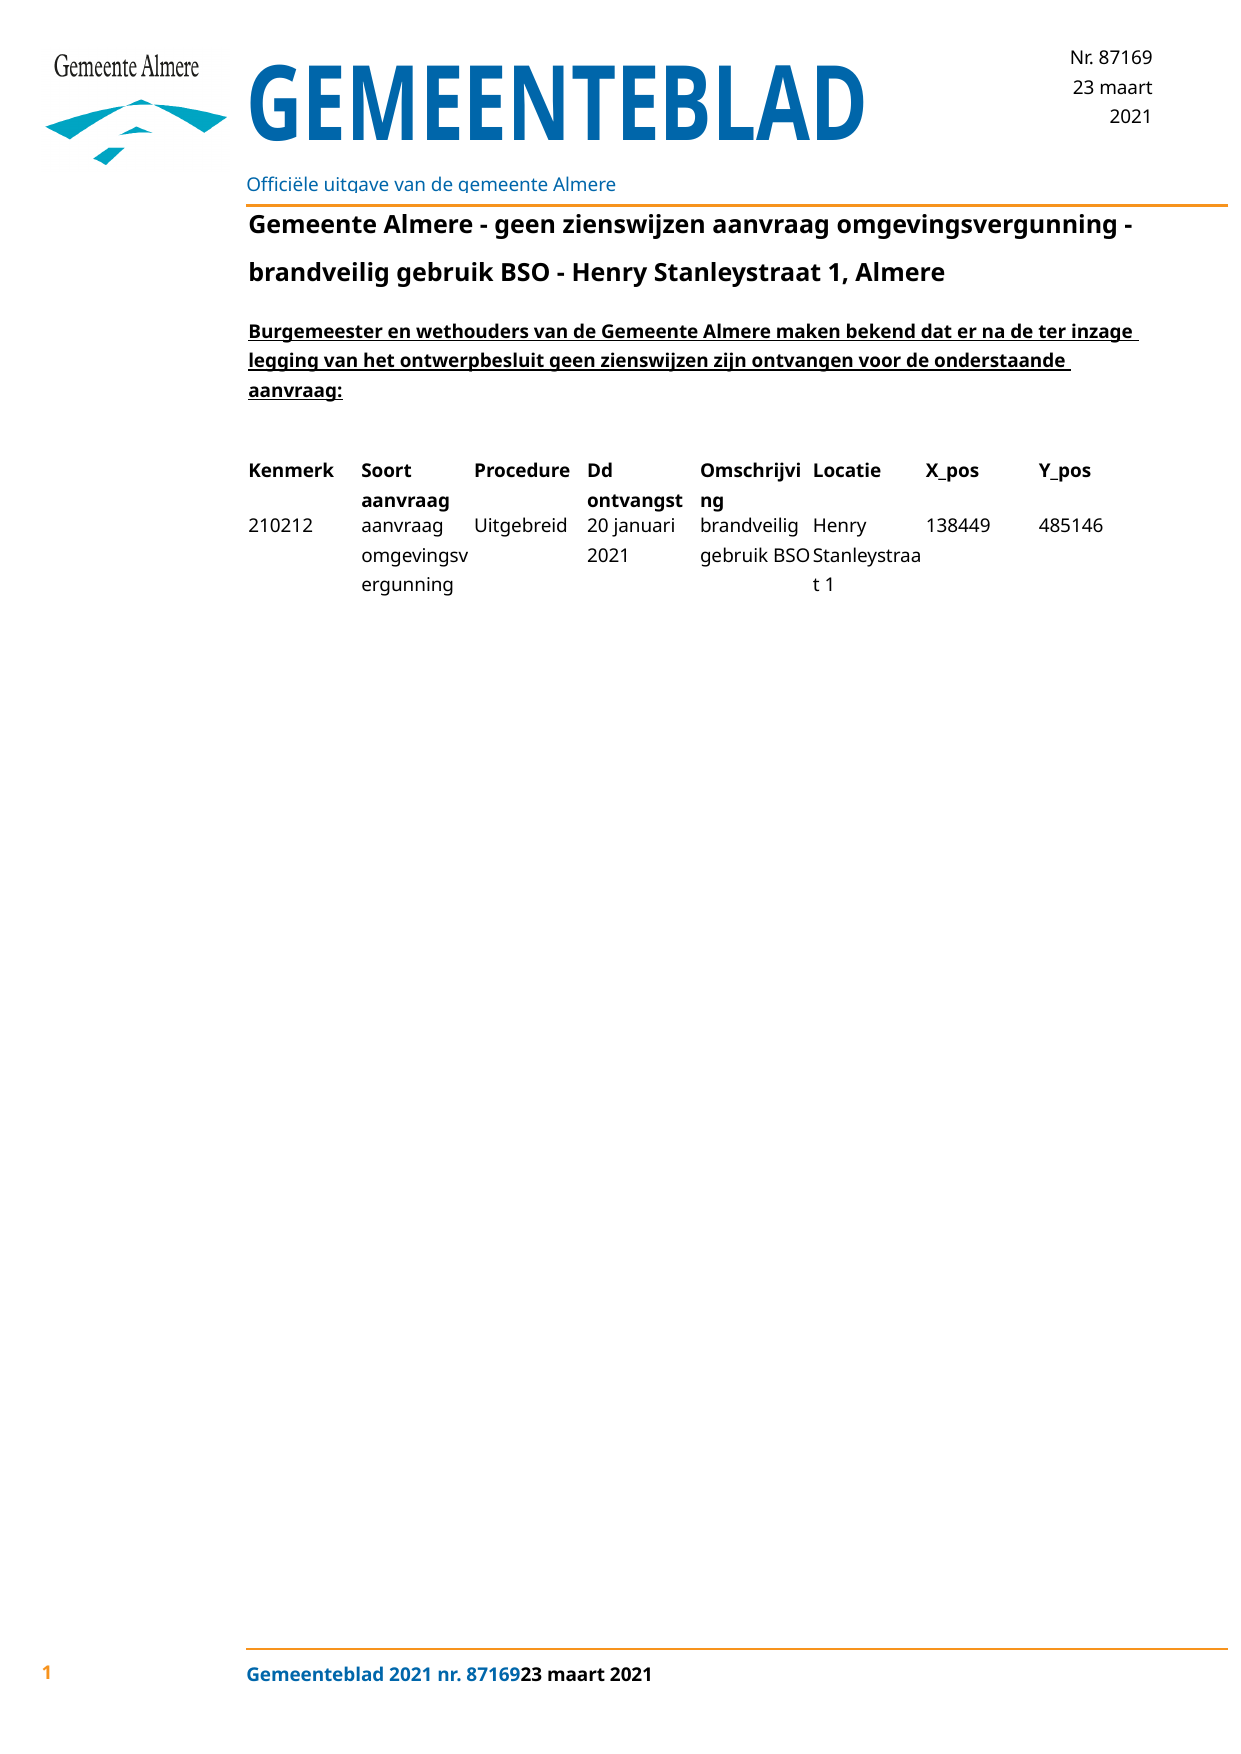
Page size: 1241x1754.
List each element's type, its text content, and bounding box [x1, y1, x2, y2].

table_cell Henry Stanleystraat 1 [813, 513, 926, 597]
table_cell Uitgebreid [474, 513, 587, 597]
table_header Procedure [474, 457, 587, 512]
table_header Kenmerk [248, 457, 361, 512]
table_header Y_pos [1039, 457, 1152, 512]
table_cell 138449 [926, 513, 1038, 597]
table_cell 20 januari 2021 [587, 513, 700, 597]
table_header Locatie [813, 457, 926, 512]
text Burgemeester en wethouders van de Gemeente Almere maken bekend dat er na de ter inzage legging van het ontwerpbesluit geen zienswijzen zijn ontvangen voor de onderstaande aanvraag: [248, 318, 1152, 403]
table_cell brandveilig gebruik BSO [700, 513, 813, 597]
table_header X_pos [926, 457, 1038, 512]
table_header Omschrijving [700, 457, 813, 512]
text Gemeente Almere - geen zienswijzen aanvraag omgevingsvergunning - brandveilig gebruik BSO - Henry Stanleystraat 1, Almere [248, 207, 1152, 288]
picture [41, 47, 231, 172]
table_header Dd ontvangst [587, 457, 700, 512]
table_cell 485146 [1039, 513, 1152, 597]
table_cell aanvraag omgevingsvergunning [361, 513, 474, 597]
table_cell 210212 [248, 513, 361, 597]
table_header Soort aanvraag [361, 457, 474, 512]
